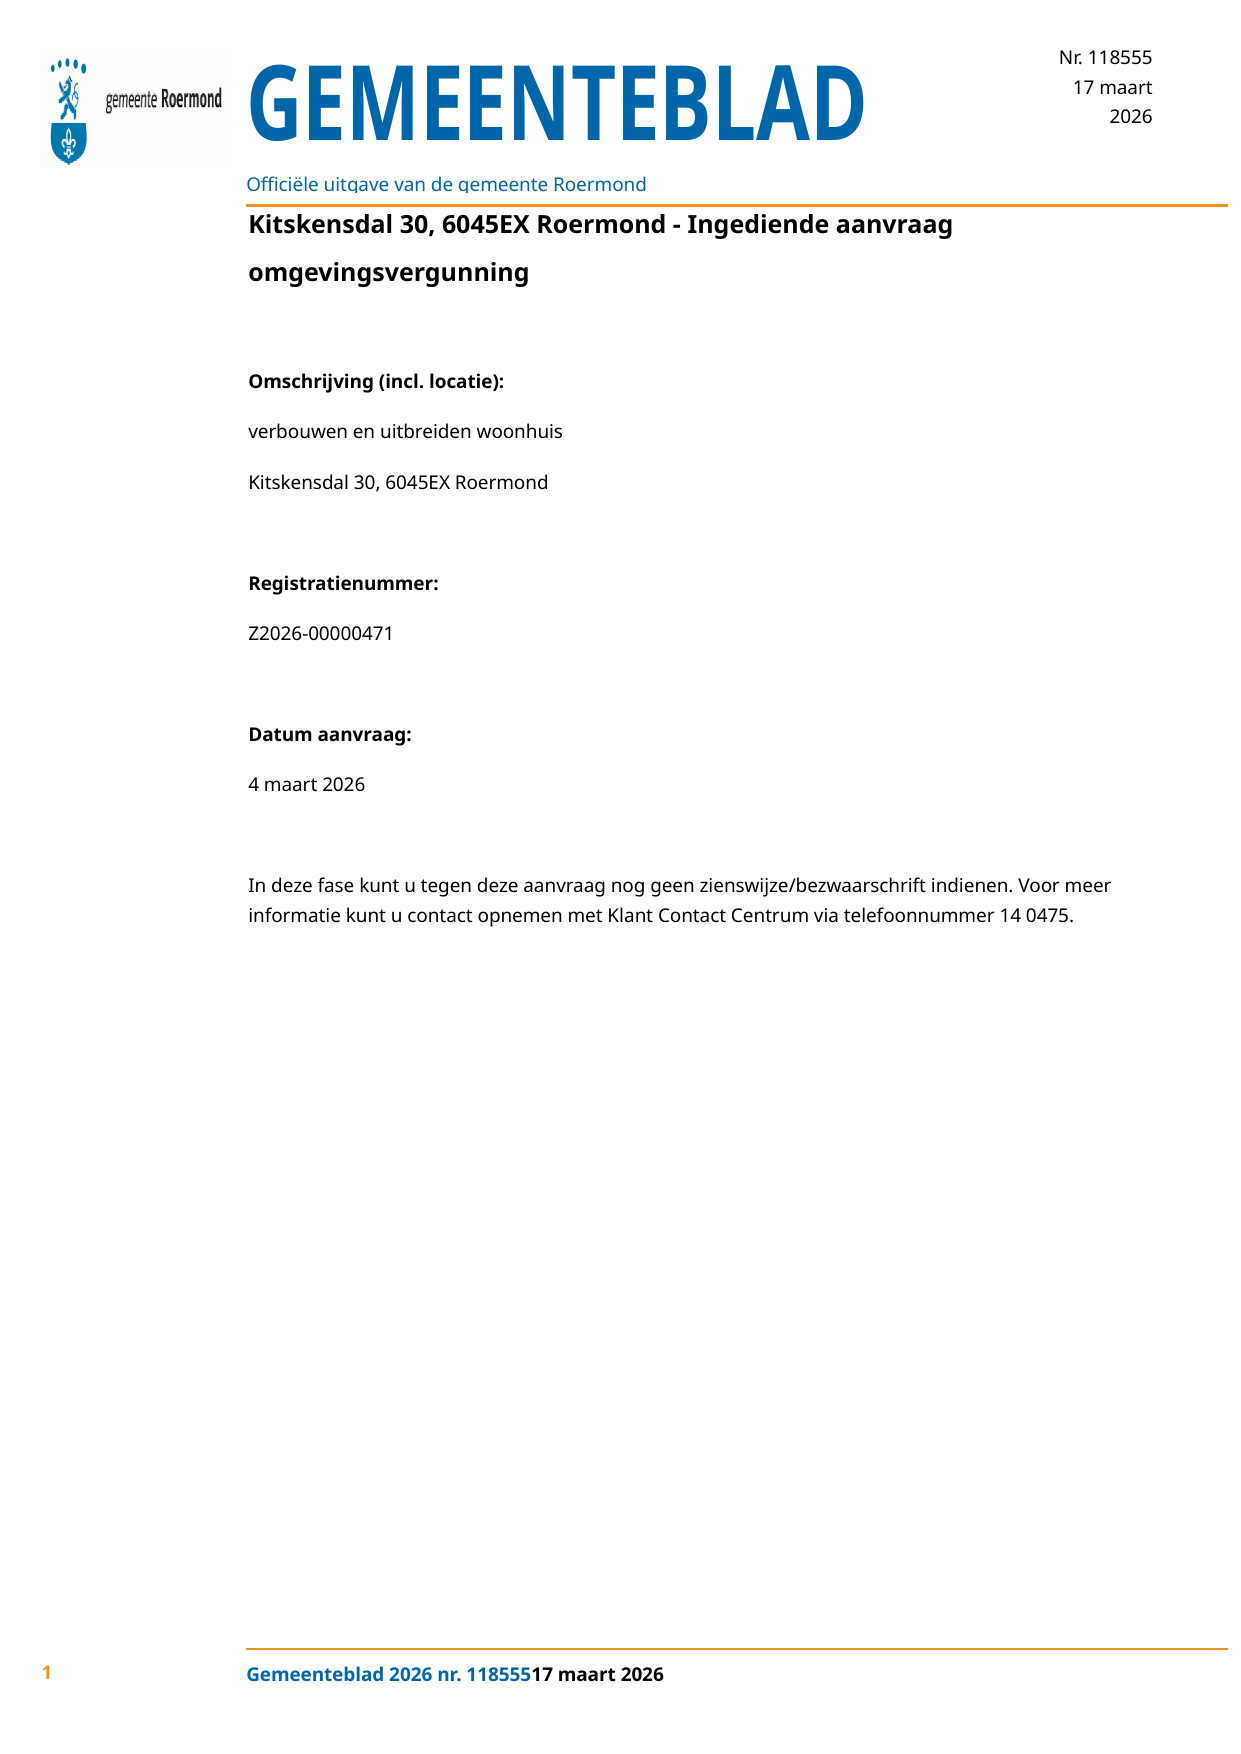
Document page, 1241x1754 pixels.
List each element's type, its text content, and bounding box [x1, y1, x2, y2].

picture [41, 47, 231, 172]
text In deze fase kunt u tegen deze aanvraag nog geen zienswijze/bezwaarschrift indienen. Voor meer informatie kunt u contact opnemen met Klant Contact Centrum via telefoonnummer 14 0475. [248, 872, 1152, 928]
text Datum aanvraag: [248, 721, 1152, 747]
text Registratienummer: [248, 570, 1152, 596]
text 4 maart 2026 [248, 772, 1152, 797]
text Z2026-00000471 [248, 620, 1152, 646]
text Omschrijving (incl. locatie): [248, 368, 1152, 394]
text verbouwen en uitbreiden woonhuis [248, 419, 1152, 444]
text Kitskensdal 30, 6045EX Roermond [248, 469, 1152, 495]
text Kitskensdal 30, 6045EX Roermond - Ingediende aanvraag omgevingsvergunning [248, 207, 1152, 288]
